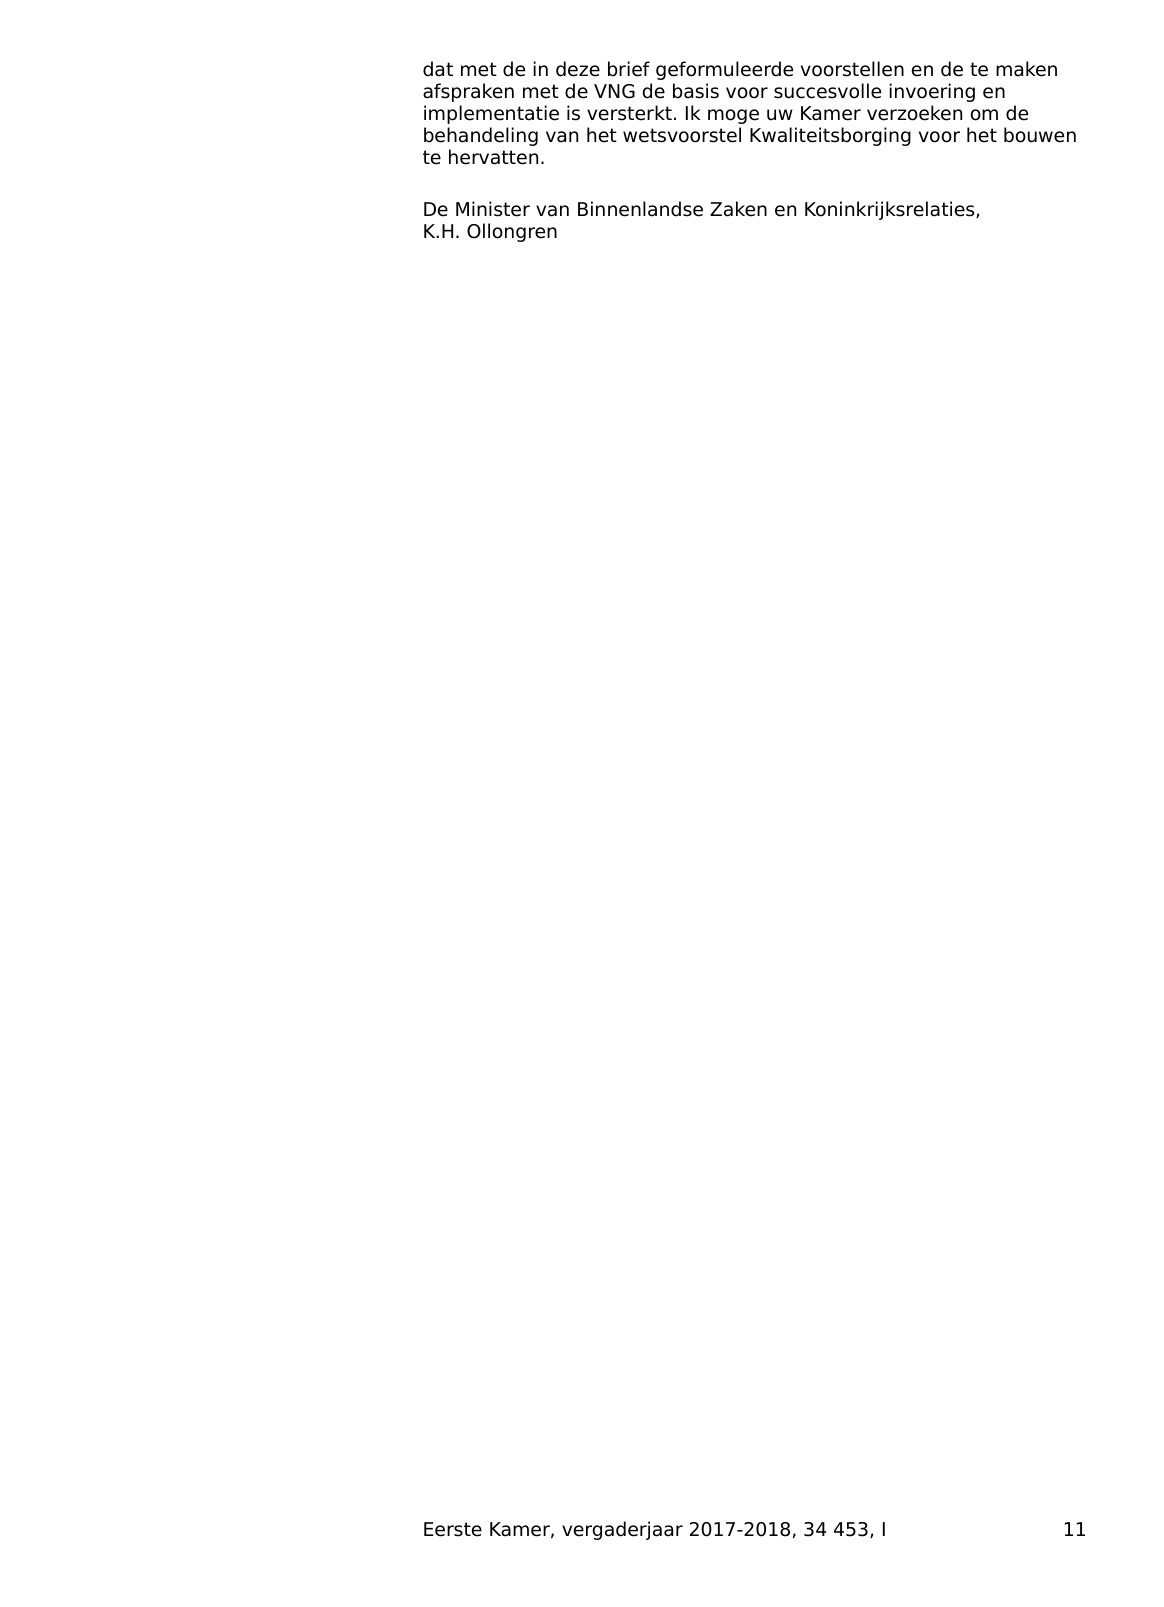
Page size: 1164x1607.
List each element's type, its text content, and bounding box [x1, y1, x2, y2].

text dat met de in deze brief geformuleerde voorstellen en de te maken afspraken met de VNG de basis voor succesvolle invoering en implementatie is versterkt. Ik moge uw Kamer verzoeken om de behandeling van het wetsvoorstel Kwaliteitsborging voor het bouwen te hervatten. [422, 59, 1087, 169]
text De Minister van Binnenlandse Zaken en Koninkrijksrelaties, K.H. Ollongren [422, 199, 1087, 243]
